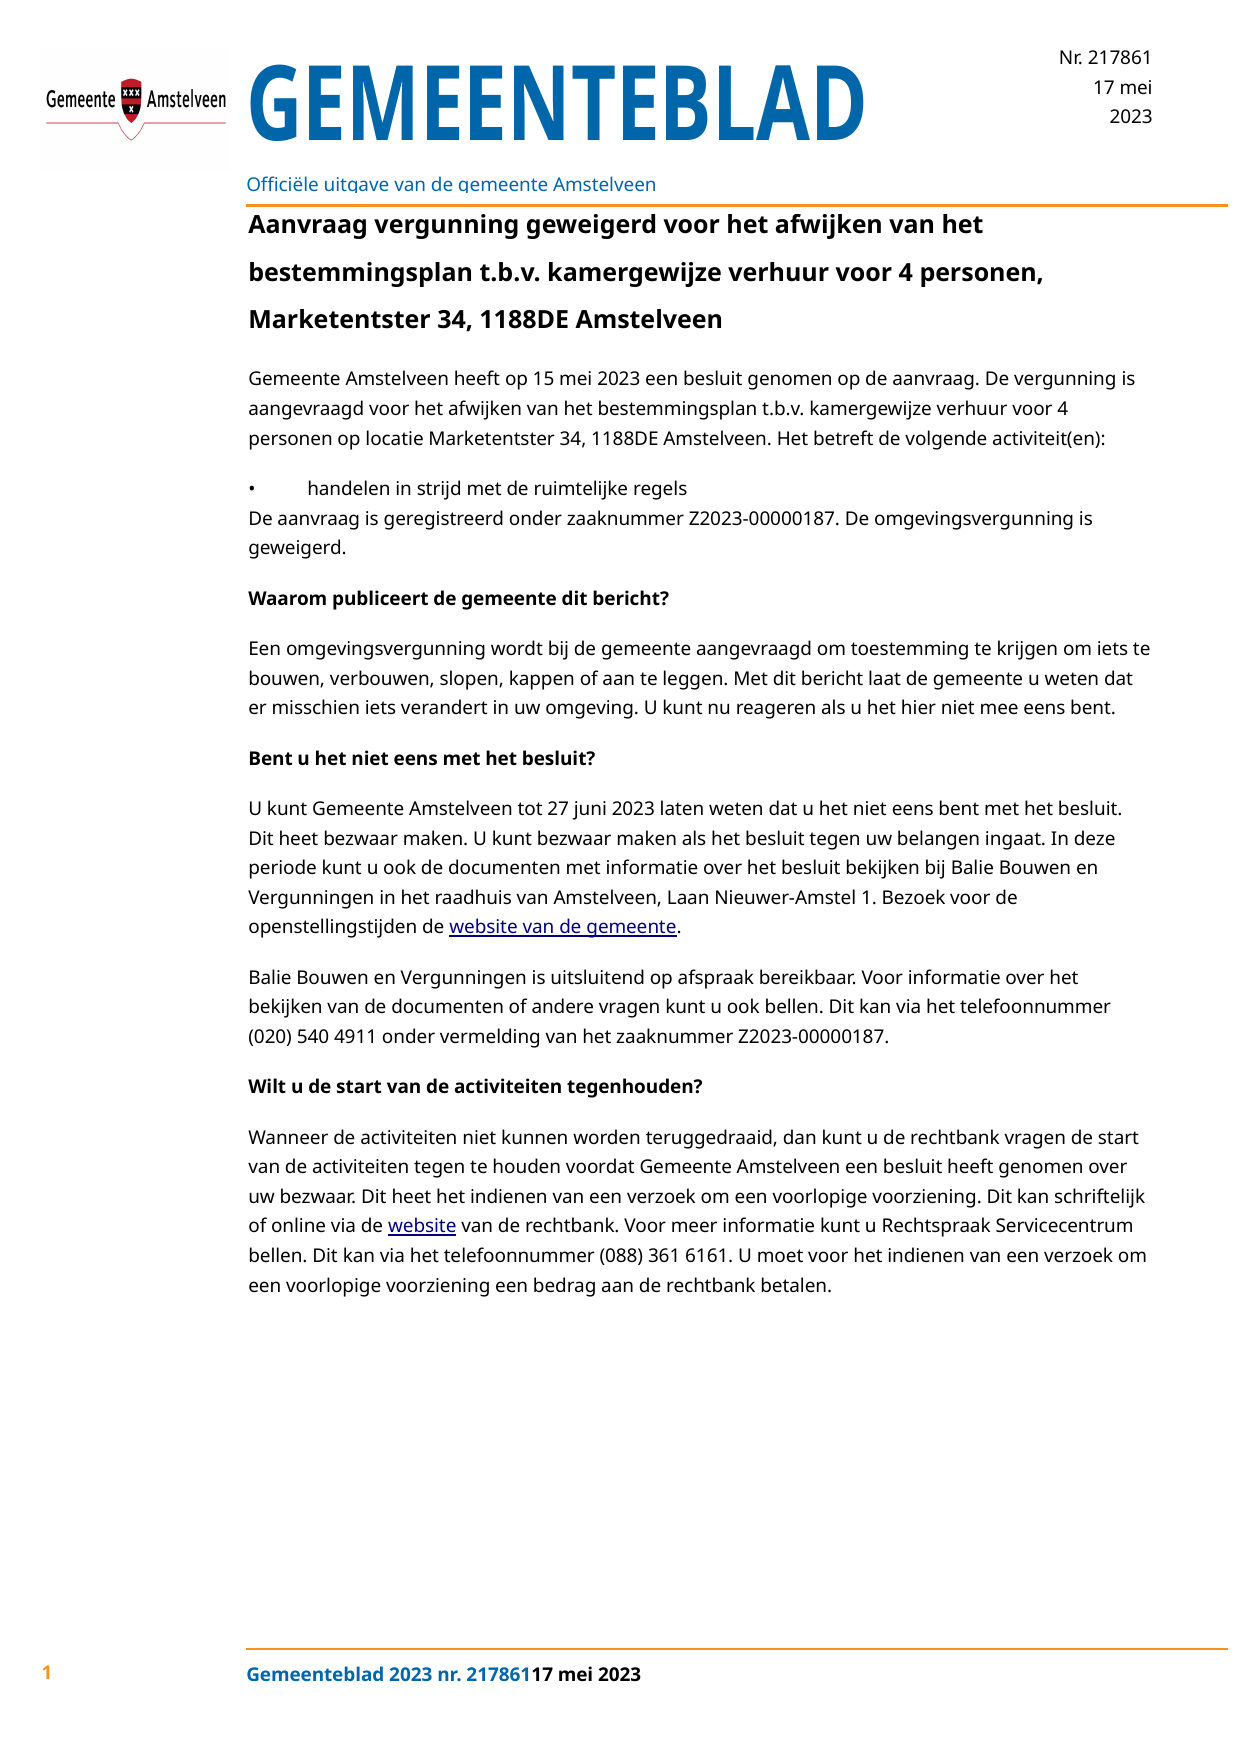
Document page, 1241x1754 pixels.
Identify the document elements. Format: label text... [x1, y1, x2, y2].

text Aanvraag vergunning geweigerd voor het afwijken van het bestemmingsplan t.b.v. kamergewijze verhuur voor 4 personen, Marketentster 34, 1188DE Amstelveen [248, 207, 1152, 336]
text Balie Bouwen en Vergunningen is uitsluitend op afspraak bereikbaar. Voor informatie over het bekijken van de documenten of andere vragen kunt u ook bellen. Dit kan via het telefoonnummer (020) 540 4911 onder vermelding van het zaaknummer Z2023-00000187. [248, 964, 1152, 1049]
text Gemeente Amstelveen heeft op 15 mei 2023 een besluit genomen op de aanvraag. De vergunning is aangevraagd voor het afwijken van het bestemmingsplan t.b.v. kamergewijze verhuur voor 4 personen op locatie Marketentster 34, 1188DE Amstelveen. Het betreft de volgende activiteit(en): [248, 366, 1152, 450]
text Bent u het niet eens met het besluit? [248, 745, 1152, 770]
text U kunt Gemeente Amstelveen tot 27 juni 2023 laten weten dat u het niet eens bent met het besluit. Dit heet bezwaar maken. U kunt bezwaar maken als het besluit tegen uw belangen ingaat. In deze periode kunt u ook de documenten met informatie over het besluit bekijken bij Balie Bouwen en Vergunningen in het raadhuis van Amstelveen, Laan Nieuwer-Amstel 1. Bezoek voor de openstellingstijden de website van de gemeente. [248, 795, 1152, 939]
list handelen in strijd met de ruimtelijke regels [248, 475, 1152, 501]
text Wanneer de activiteiten niet kunnen worden teruggedraaid, dan kunt u de rechtbank vragen de start van de activiteiten tegen te houden voordat Gemeente Amstelveen een besluit heeft genomen over uw bezwaar. Dit heet het indienen van een verzoek om een voorlopige voorziening. Dit kan schriftelijk of online via de website van de rechtbank. Voor meer informatie kunt u Rechtspraak Servicecentrum bellen. Dit kan via het telefoonnummer (088) 361 6161. U moet voor het indienen van een verzoek om een voorlopige voorziening een bedrag aan de rechtbank betalen. [248, 1124, 1152, 1297]
text Waarom publiceert de gemeente dit bericht? [248, 585, 1152, 610]
picture [41, 47, 231, 172]
text De aanvraag is geregistreerd onder zaaknummer Z2023-00000187. De omgevingsvergunning is geweigerd. [248, 505, 1152, 560]
text Een omgevingsvergunning wordt bij de gemeente aangevraagd om toestemming te krijgen om iets te bouwen, verbouwen, slopen, kappen of aan te leggen. Met dit bericht laat de gemeente u weten dat er misschien iets verandert in uw omgeving. U kunt nu reageren als u het hier niet mee eens bent. [248, 635, 1152, 720]
text Wilt u de start van de activiteiten tegenhouden? [248, 1073, 1152, 1099]
